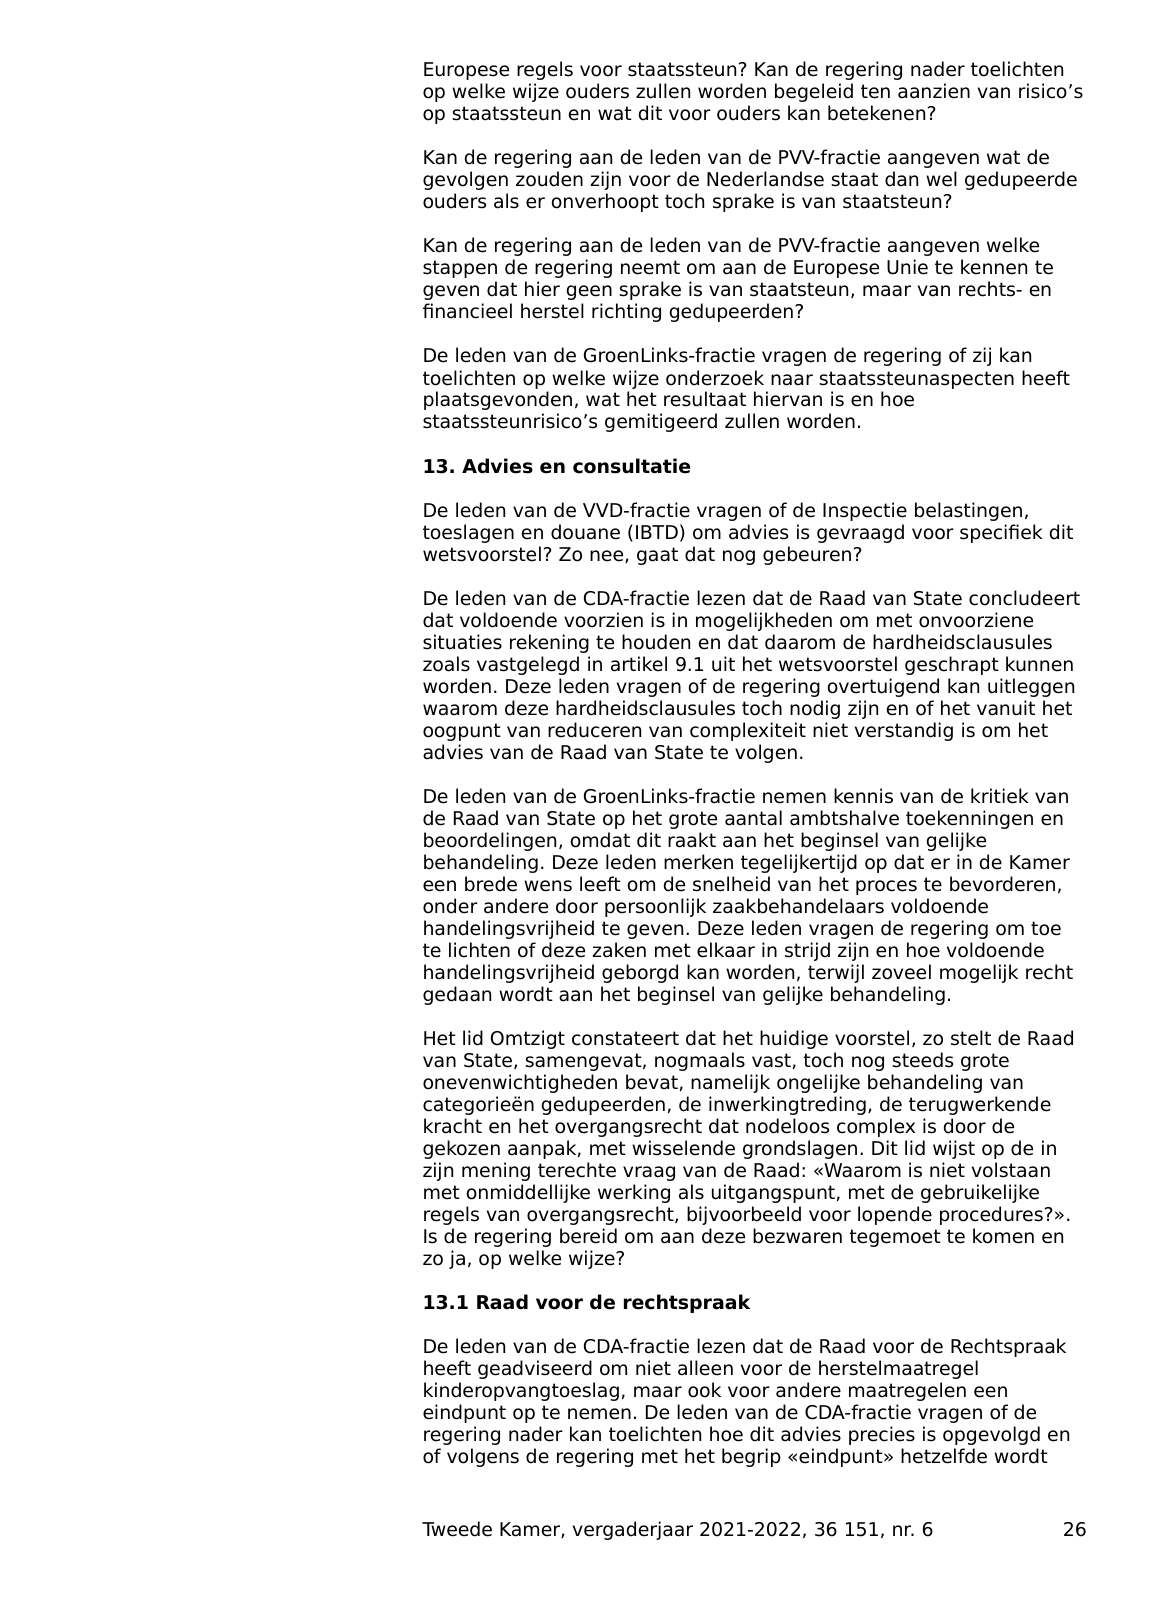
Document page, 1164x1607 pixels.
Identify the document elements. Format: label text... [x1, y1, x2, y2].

text Kan de regering aan de leden van de PVV-fractie aangeven wat de gevolgen zouden zijn voor de Nederlandse staat dan wel gedupeerde ouders als er onverhoopt toch sprake is van staatsteun? [422, 147, 1087, 213]
text De leden van de CDA-fractie lezen dat de Raad voor de Rechtspraak heeft geadviseerd om niet alleen voor de herstelmaatregel kinderopvangtoeslag, maar ook voor andere maatregelen een eindpunt op te nemen. De leden van de CDA-fractie vragen of de regering nader kan toelichten hoe dit advies precies is opgevolgd en of volgens de regering met het begrip «eindpunt» hetzelfde wordt [422, 1336, 1087, 1468]
text Europese regels voor staatssteun? Kan de regering nader toelichten op welke wijze ouders zullen worden begeleid ten aanzien van risico’s op staatssteun en wat dit voor ouders kan betekenen? [422, 59, 1087, 125]
text De leden van de GroenLinks-fractie nemen kennis van de kritiek van de Raad van State op het grote aantal ambtshalve toekenningen en beoordelingen, omdat dit raakt aan het beginsel van gelijke behandeling. Deze leden merken tegelijkertijd op dat er in de Kamer een brede wens leeft om de snelheid van het proces te bevorderen, onder andere door persoonlijk zaakbehandelaars voldoende handelingsvrijheid te geven. Deze leden vragen de regering om toe te lichten of deze zaken met elkaar in strijd zijn en hoe voldoende handelingsvrijheid geborgd kan worden, terwijl zoveel mogelijk recht gedaan wordt aan het beginsel van gelijke behandeling. [422, 786, 1087, 1006]
text Het lid Omtzigt constateert dat het huidige voorstel, zo stelt de Raad van State, samengevat, nogmaals vast, toch nog steeds grote onevenwichtigheden bevat, namelijk ongelijke behandeling van categorieën gedupeerden, de inwerkingtreding, de terugwerkende kracht en het overgangsrecht dat nodeloos complex is door de gekozen aanpak, met wisselende grondslagen. Dit lid wijst op de in zijn mening terechte vraag van de Raad: «Waarom is niet volstaan met onmiddellijke werking als uitgangspunt, met de gebruikelijke regels van overgangsrecht, bijvoorbeeld voor lopende procedures?». Is de regering bereid om aan deze bezwaren tegemoet te komen en zo ja, op welke wijze? [422, 1028, 1087, 1269]
text De leden van de VVD-fractie vragen of de Inspectie belastingen, toeslagen en douane (IBTD) om advies is gevraagd voor specifiek dit wetsvoorstel? Zo nee, gaat dat nog gebeuren? [422, 500, 1087, 566]
subtitle 13.1 Raad voor de rechtspraak [422, 1292, 1087, 1314]
subtitle 13. Advies en consultatie [422, 456, 1087, 477]
text Kan de regering aan de leden van de PVV-fractie aangeven welke stappen de regering neemt om aan de Europese Unie te kennen te geven dat hier geen sprake is van staatsteun, maar van rechts- en financieel herstel richting gedupeerden? [422, 235, 1087, 323]
text De leden van de GroenLinks-fractie vragen de regering of zij kan toelichten op welke wijze onderzoek naar staatssteunaspecten heeft plaatsgevonden, wat het resultaat hiervan is en hoe staatssteunrisico’s gemitigeerd zullen worden. [422, 345, 1087, 433]
text De leden van de CDA-fractie lezen dat de Raad van State concludeert dat voldoende voorzien is in mogelijkheden om met onvoorziene situaties rekening te houden en dat daarom de hardheidsclausules zoals vastgelegd in artikel 9.1 uit het wetsvoorstel geschrapt kunnen worden. Deze leden vragen of de regering overtuigend kan uitleggen waarom deze hardheidsclausules toch nodig zijn en of het vanuit het oogpunt van reduceren van complexiteit niet verstandig is om het advies van de Raad van State te volgen. [422, 588, 1087, 764]
